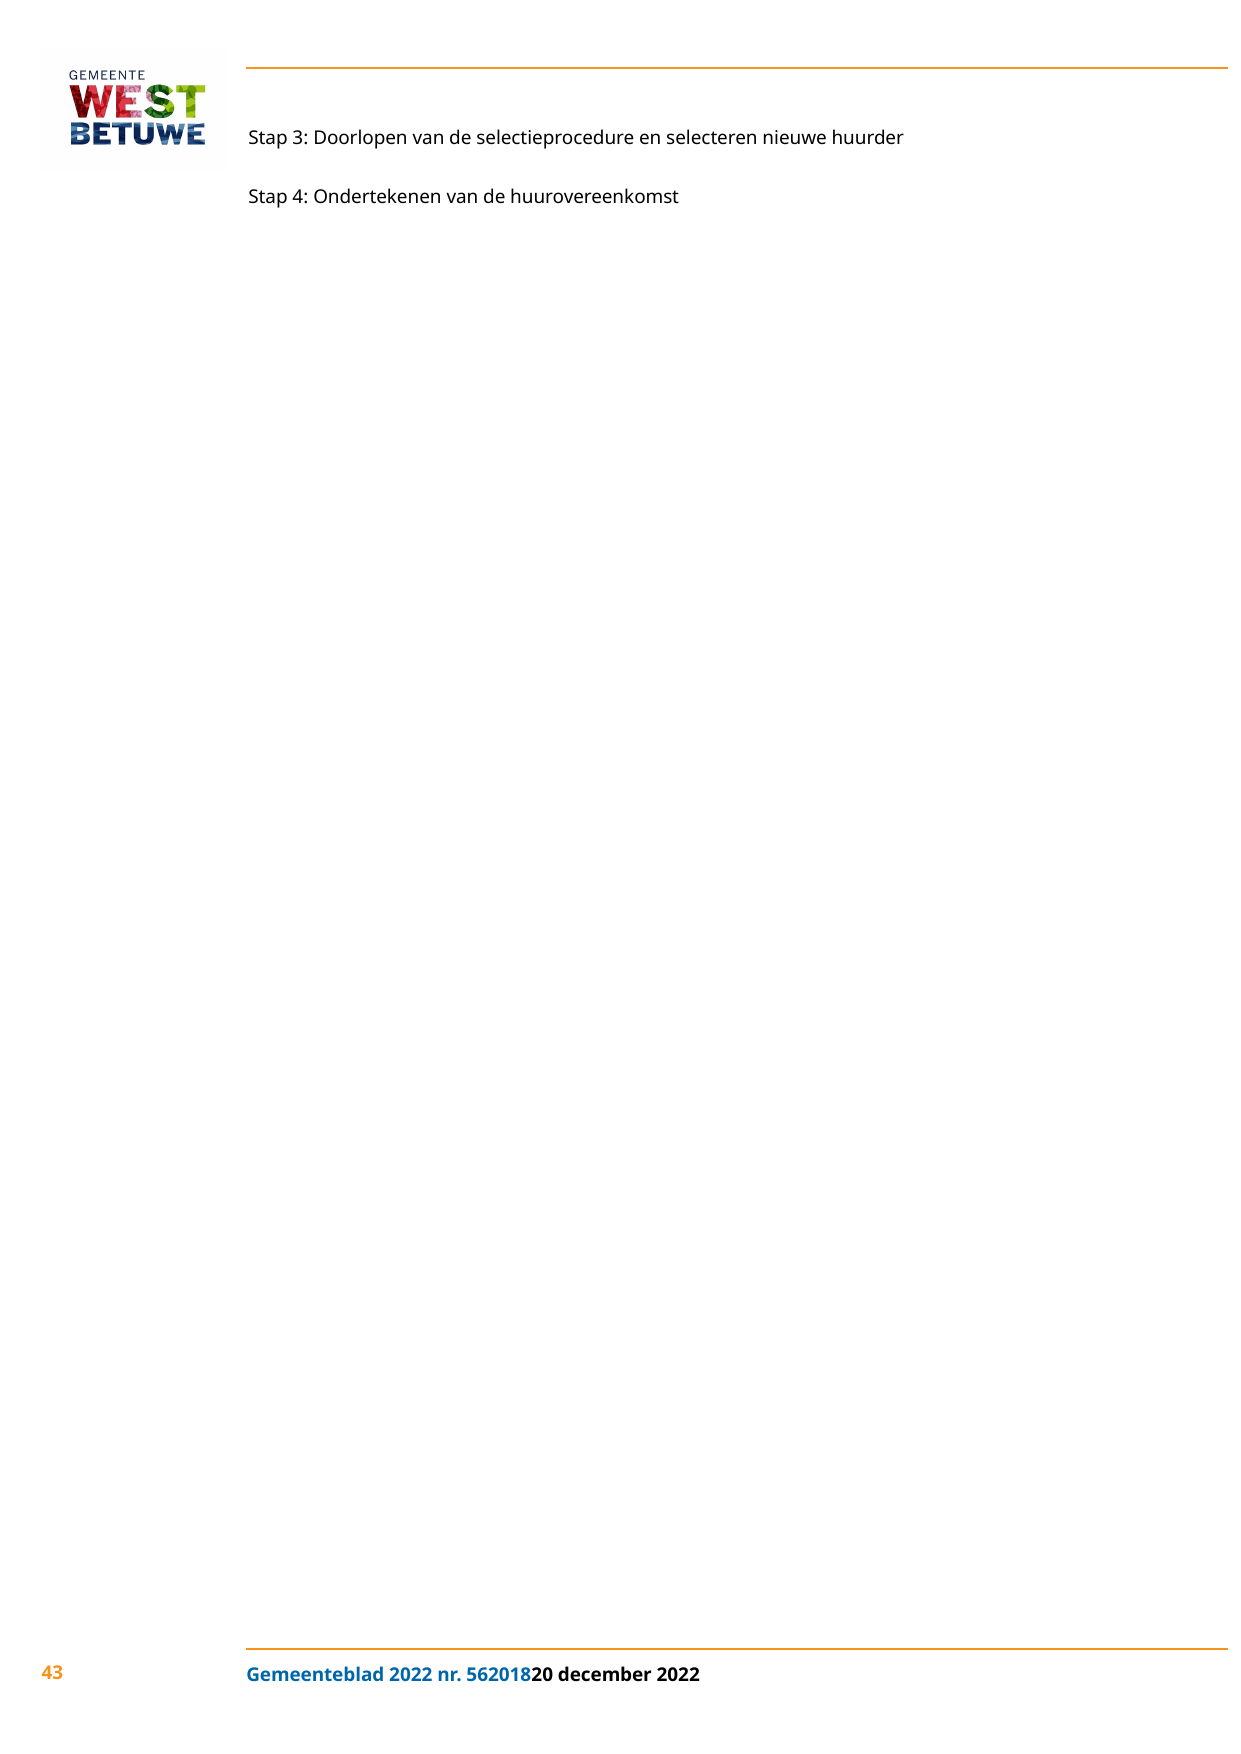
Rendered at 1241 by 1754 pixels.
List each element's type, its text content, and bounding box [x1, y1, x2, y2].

text Stap 3: Doorlopen van de selectieprocedure en selecteren nieuwe huurder [248, 124, 1152, 150]
text Stap 4: Ondertekenen van de huurovereenkomst [248, 183, 1152, 209]
picture [41, 47, 231, 172]
